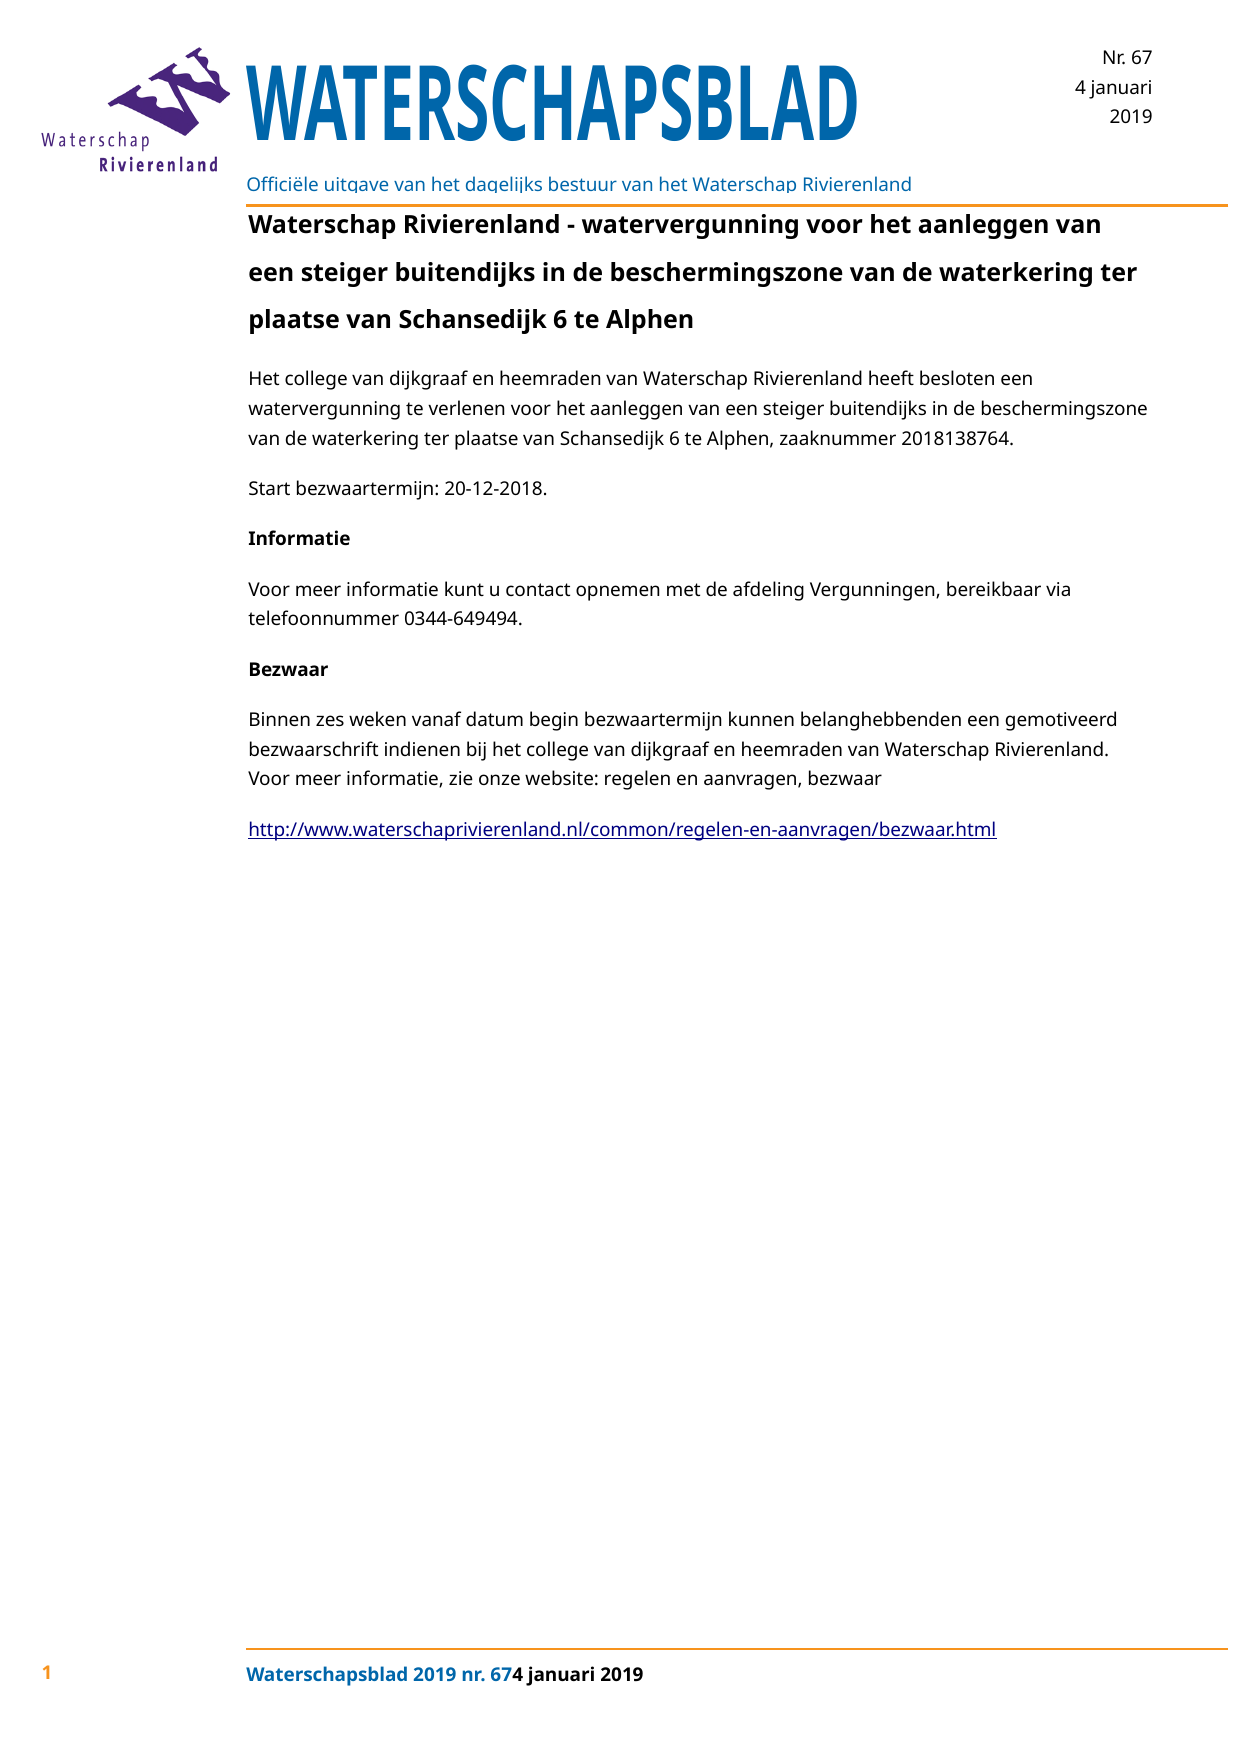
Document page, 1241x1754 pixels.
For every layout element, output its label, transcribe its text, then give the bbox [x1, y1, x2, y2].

text Voor meer informatie kunt u contact opnemen met de afdeling Vergunningen, bereikbaar via telefoonnummer 0344-649494. [248, 576, 1152, 631]
text http://www.waterschaprivierenland.nl/common/regelen-en-aanvragen/bezwaar.html [248, 816, 1152, 842]
text Het college van dijkgraaf en heemraden van Waterschap Rivierenland heeft besloten een watervergunning te verlenen voor het aanleggen van een steiger buitendijks in de beschermingszone van de waterkering ter plaatse van Schansedijk 6 te Alphen, zaaknummer 2018138764. [248, 366, 1152, 450]
text Binnen zes weken vanaf datum begin bezwaartermijn kunnen belanghebbenden een gemotiveerd bezwaarschrift indienen bij het college van dijkgraaf en heemraden van Waterschap Rivierenland. Voor meer informatie, zie onze website: regelen en aanvragen, bezwaar [248, 706, 1152, 791]
text Informatie [248, 526, 1152, 551]
text Waterschap Rivierenland - watervergunning voor het aanleggen van een steiger buitendijks in de beschermingszone van de waterkering ter plaatse van Schansedijk 6 te Alphen [248, 207, 1152, 336]
picture [41, 47, 231, 172]
text Start bezwaartermijn: 20-12-2018. [248, 475, 1152, 501]
text Bezwaar [248, 656, 1152, 682]
